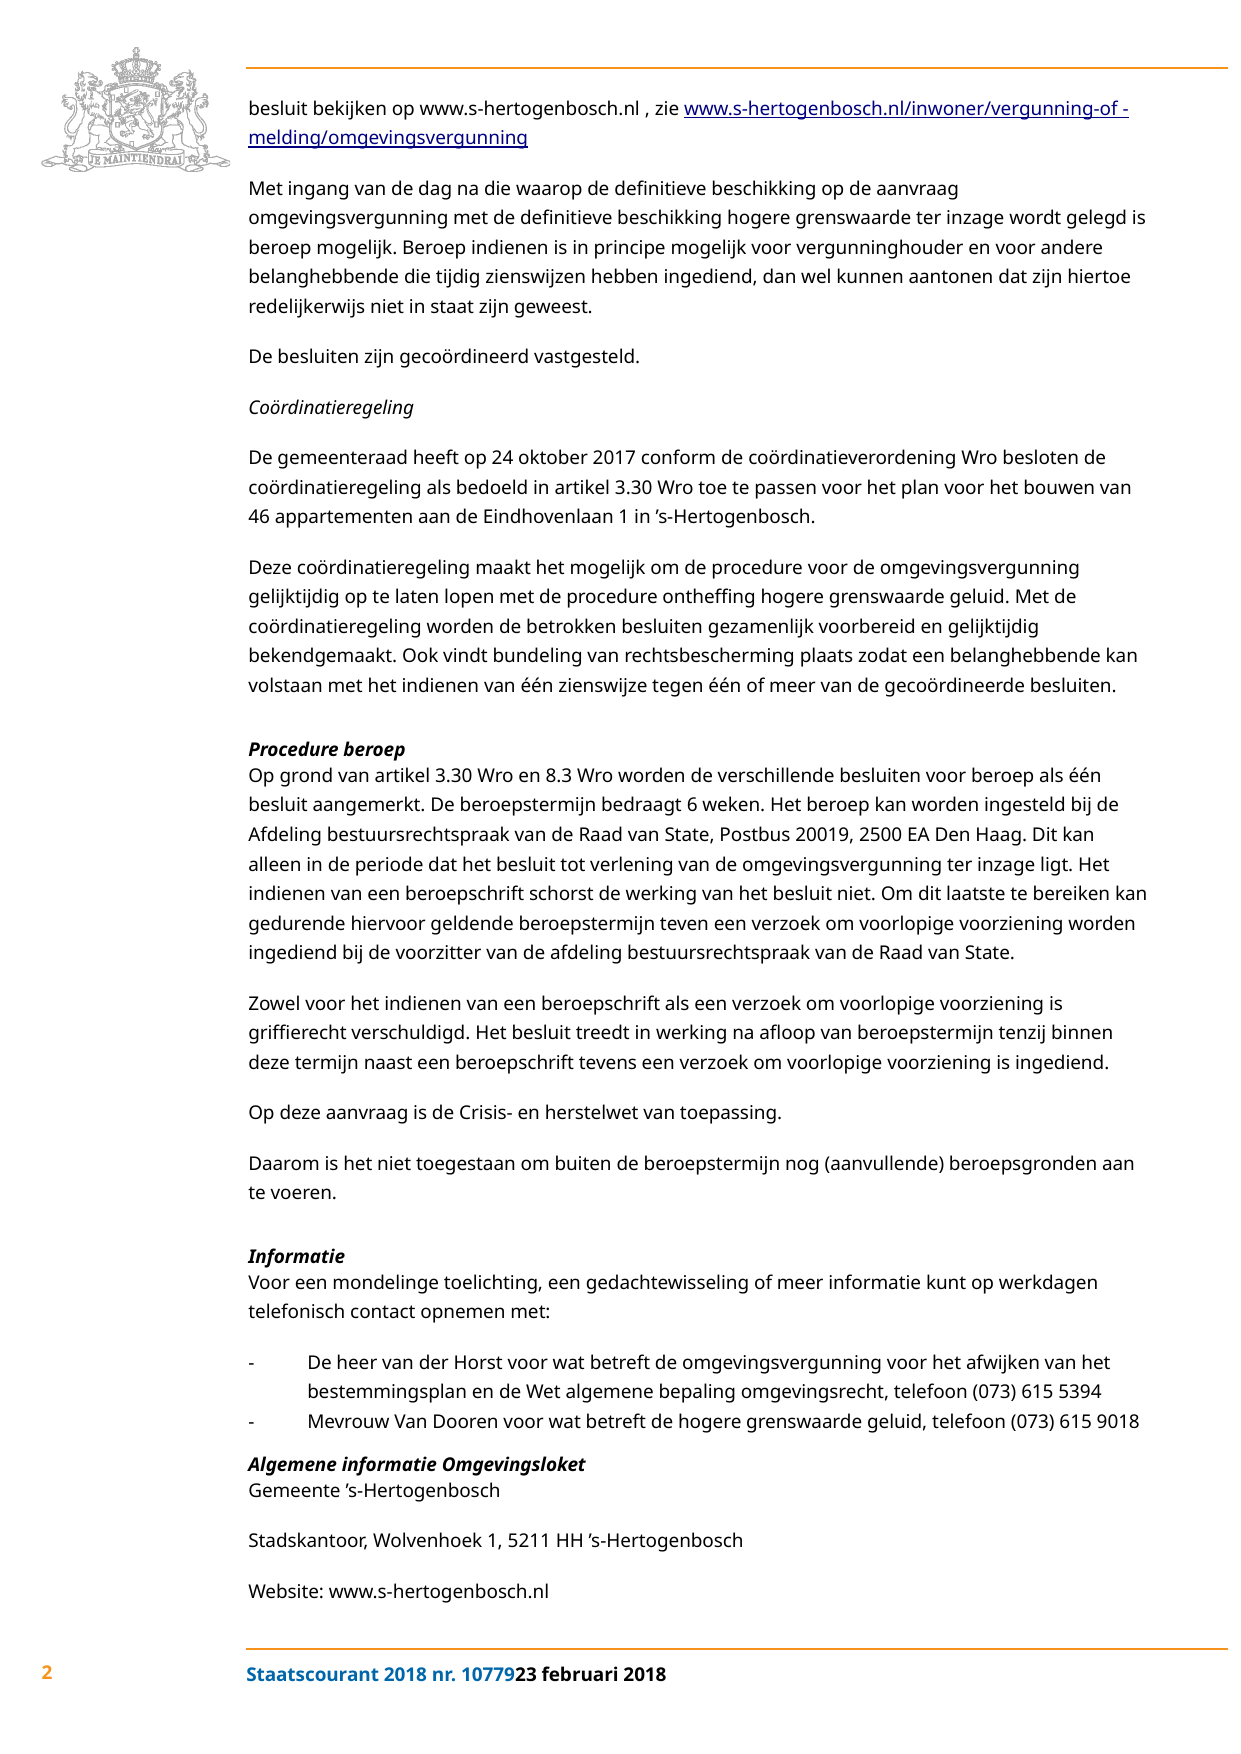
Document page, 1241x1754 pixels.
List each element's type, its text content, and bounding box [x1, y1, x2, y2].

text Zowel voor het indienen van een beroepschrift als een verzoek om voorlopige voorziening is griffierecht verschuldigd. Het besluit treedt in werking na afloop van beroepstermijn tenzij binnen deze termijn naast een beroepschrift tevens een verzoek om voorlopige voorziening is ingediend. [248, 990, 1152, 1075]
text Website: www.s-hertogenbosch.nl [248, 1578, 1152, 1604]
list Mevrouw Van Dooren voor wat betreft de hogere grenswaarde geluid, telefoon (073) 615 9018 [248, 1408, 1152, 1434]
text Voor een mondelinge toelichting, een gedachtewisseling of meer informatie kunt op werkdagen telefonisch contact opnemen met: [248, 1269, 1152, 1324]
text Gemeente ’s-Hertogenbosch [248, 1477, 1152, 1503]
text De besluiten zijn gecoördineerd vastgesteld. [248, 343, 1152, 369]
text Daarom is het niet toegestaan om buiten de beroepstermijn nog (aanvullende) beroepsgronden aan te voeren. [248, 1150, 1152, 1205]
text Informatie [248, 1243, 1152, 1269]
text Stadskantoor, Wolvenhoek 1, 5211 HH ’s-Hertogenbosch [248, 1528, 1152, 1553]
text Procedure beroep [248, 736, 1152, 762]
text Met ingang van de dag na die waarop de definitieve beschikking op de aanvraag omgevingsvergunning met de definitieve beschikking hogere grenswaarde ter inzage wordt gelegd is beroep mogelijk. Beroep indienen is in principe mogelijk voor vergunninghouder en voor andere belanghebbende die tijdig zienswijzen hebben ingediend, dan wel kunnen aantonen dat zijn hiertoe redelijkerwijs niet in staat zijn geweest. [248, 175, 1152, 319]
text Algemene informatie Omgevingsloket [248, 1451, 1152, 1477]
text besluit bekijken op www.s-hertogenbosch.nl , zie www.s-hertogenbosch.nl/inwoner/vergunning-of -melding/omgevingsvergunning [248, 95, 1152, 150]
text De gemeenteraad heeft op 24 oktober 2017 conform de coördinatieverordening Wro besloten de coördinatieregeling als bedoeld in artikel 3.30 Wro toe te passen voor het plan voor het bouwen van 46 appartementen aan de Eindhovenlaan 1 in ’s-Hertogenbosch. [248, 444, 1152, 529]
list De heer van der Horst voor wat betreft de omgevingsvergunning voor het afwijken van het bestemmingsplan en de Wet algemene bepaling omgevingsrecht, telefoon (073) 615 5394 [248, 1349, 1152, 1404]
text Op deze aanvraag is de Crisis- en herstelwet van toepassing. [248, 1099, 1152, 1125]
text Op grond van artikel 3.30 Wro en 8.3 Wro worden de verschillende besluiten voor beroep als één besluit aangemerkt. De beroepstermijn bedraagt 6 weken. Het beroep kan worden ingesteld bij de Afdeling bestuursrechtspraak van de Raad van State, Postbus 20019, 2500 EA Den Haag. Dit kan alleen in de periode dat het besluit tot verlening van de omgevingsvergunning ter inzage ligt. Het indienen van een beroepschrift schorst de werking van het besluit niet. Om dit laatste te bereiken kan gedurende hiervoor geldende beroepstermijn teven een verzoek om voorlopige voorziening worden ingediend bij de voorzitter van de afdeling bestuursrechtspraak van de Raad van State. [248, 762, 1152, 965]
text Deze coördinatieregeling maakt het mogelijk om de procedure voor de omgevingsvergunning gelijktijdig op te laten lopen met de procedure ontheffing hogere grenswaarde geluid. Met de coördinatieregeling worden de betrokken besluiten gezamenlijk voorbereid en gelijktijdig bekendgemaakt. Ook vindt bundeling van rechtsbescherming plaats zodat een belanghebbende kan volstaan met het indienen van één zienswijze tegen één of meer van de gecoördineerde besluiten. [248, 554, 1152, 698]
picture [41, 47, 231, 172]
text Coördinatieregeling [248, 394, 1152, 420]
